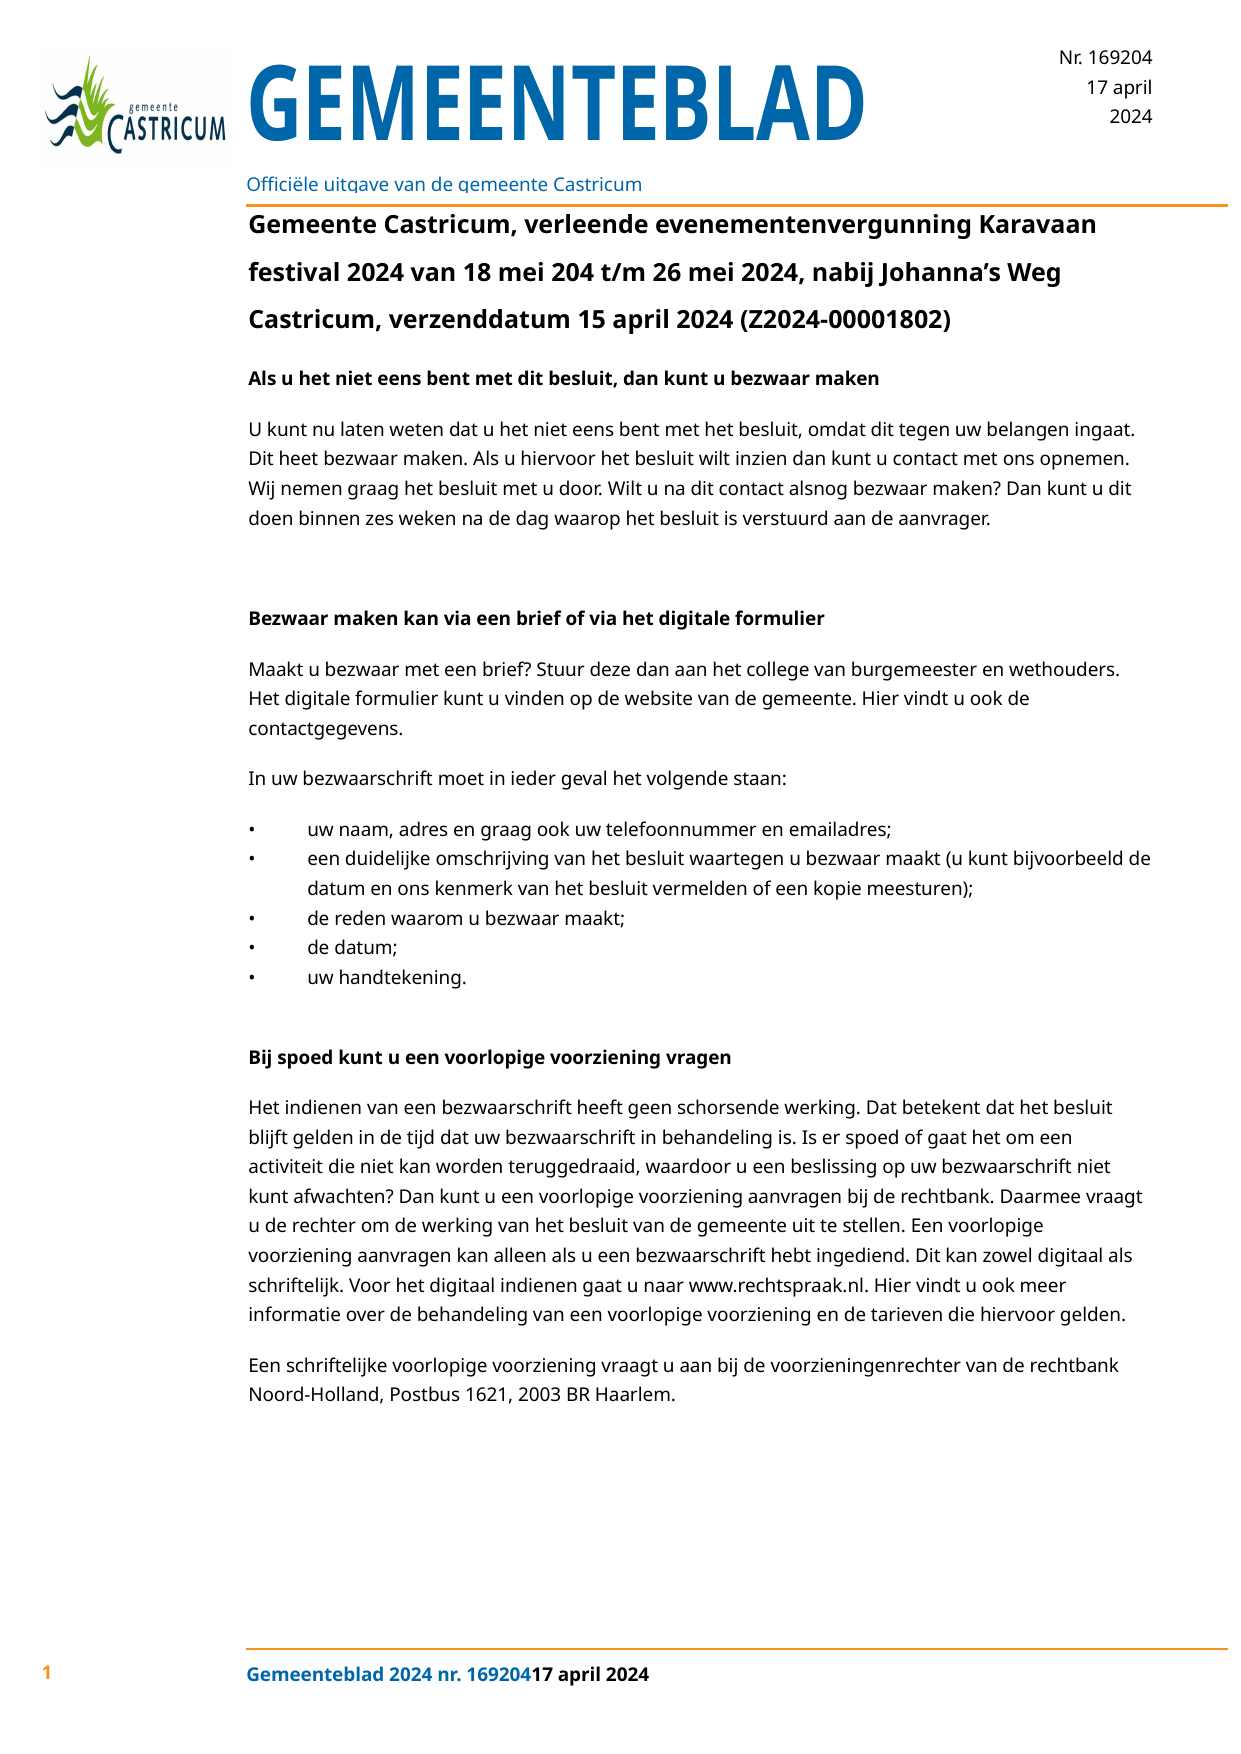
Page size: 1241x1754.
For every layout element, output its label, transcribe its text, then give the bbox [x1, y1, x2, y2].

list de datum; [248, 934, 1152, 960]
text Als u het niet eens bent met dit besluit, dan kunt u bezwaar maken [248, 366, 1152, 391]
text U kunt nu laten weten dat u het niet eens bent met het besluit, omdat dit tegen uw belangen ingaat. Dit heet bezwaar maken. Als u hiervoor het besluit wilt inzien dan kunt u contact met ons opnemen. Wij nemen graag het besluit met u door. Wilt u na dit contact alsnog bezwaar maken? Dan kunt u dit doen binnen zes weken na de dag waarop het besluit is verstuurd aan de aanvrager. [248, 416, 1152, 530]
text Maakt u bezwaar met een brief? Stuur deze dan aan het college van burgemeester en wethouders. Het digitale formulier kunt u vinden op de website van de gemeente. Hier vindt u ook de contactgegevens. [248, 656, 1152, 741]
text Bij spoed kunt u een voorlopige voorziening vragen [248, 1044, 1152, 1069]
text Het indienen van een bezwaarschrift heeft geen schorsende werking. Dat betekent dat het besluit blijft gelden in de tijd dat uw bezwaarschrift in behandeling is. Is er spoed of gaat het om een activiteit die niet kan worden teruggedraaid, waardoor u een beslissing op uw bezwaarschrift niet kunt afwachten? Dan kunt u een voorlopige voorziening aanvragen bij de rechtbank. Daarmee vraagt u de rechter om de werking van het besluit van de gemeente uit te stellen. Een voorlopige voorziening aanvragen kan alleen als u een bezwaarschrift hebt ingediend. Dit kan zowel digitaal als schriftelijk. Voor het digitaal indienen gaat u naar www.rechtspraak.nl. Hier vindt u ook meer informatie over de behandeling van een voorlopige voorziening en de tarieven die hiervoor gelden. [248, 1094, 1152, 1327]
list de reden waarom u bezwaar maakt; [248, 905, 1152, 930]
list een duidelijke omschrijving van het besluit waartegen u bezwaar maakt (u kunt bijvoorbeeld de datum en ons kenmerk van het besluit vermelden of een kopie meesturen); [248, 846, 1152, 901]
list uw naam, adres en graag ook uw telefoonnummer en emailadres; [248, 816, 1152, 842]
text Gemeente Castricum, verleende evenementenvergunning Karavaan festival 2024 van 18 mei 204 t/m 26 mei 2024, nabij Johanna’s Weg Castricum, verzenddatum 15 april 2024 (Z2024-00001802) [248, 207, 1152, 336]
text Een schriftelijke voorlopige voorziening vraagt u aan bij de voorzieningenrechter van de rechtbank Noord-Holland, Postbus 1621, 2003 BR Haarlem. [248, 1352, 1152, 1407]
list uw handtekening. [248, 964, 1152, 989]
picture [41, 47, 231, 172]
text In uw bezwaarschrift moet in ieder geval het volgende staan: [248, 766, 1152, 791]
text Bezwaar maken kan via een brief of via het digitale formulier [248, 606, 1152, 631]
